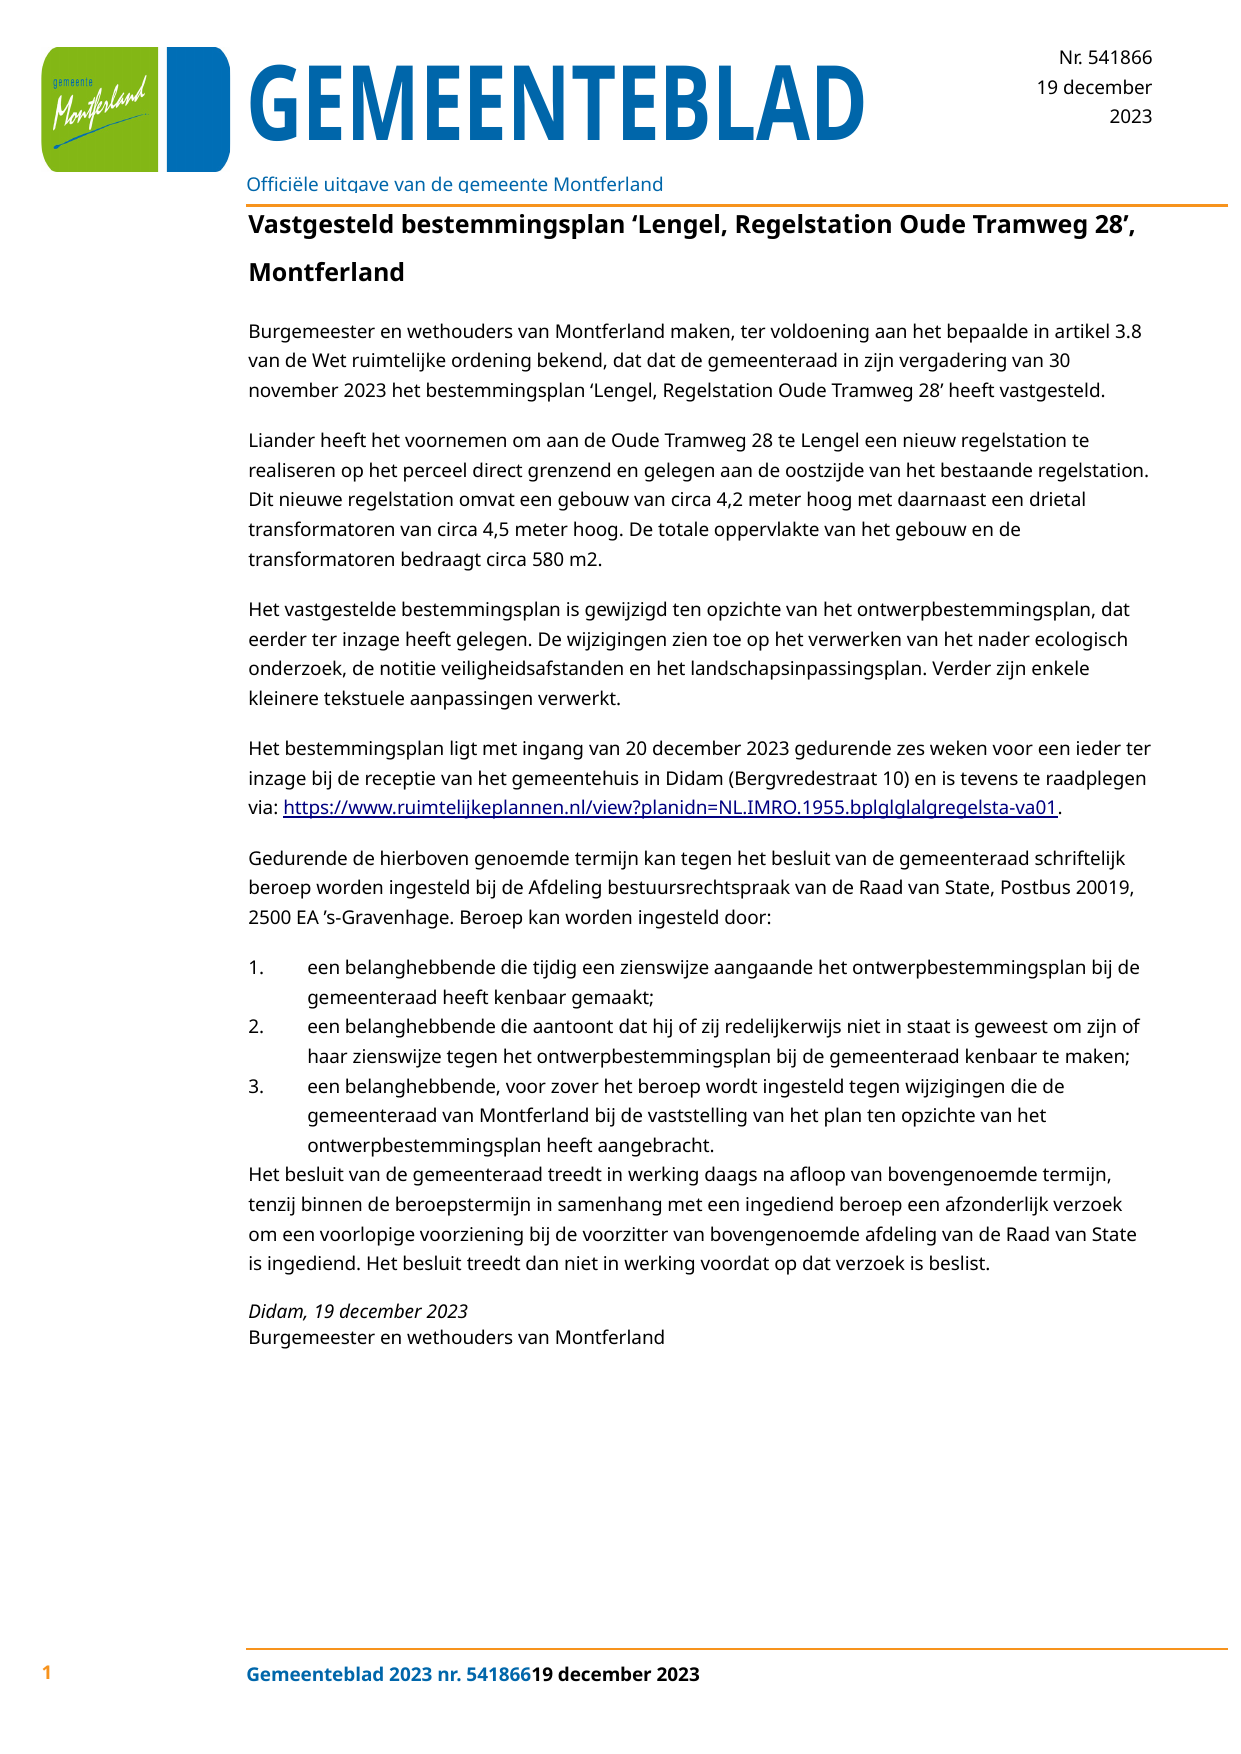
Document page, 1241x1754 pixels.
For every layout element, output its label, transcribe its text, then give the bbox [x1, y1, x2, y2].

list een belanghebbende, voor zover het beroep wordt ingesteld tegen wijzigingen die de gemeenteraad van Montferland bij de vaststelling van het plan ten opzichte van het ontwerpbestemmingsplan heeft aangebracht. [248, 1073, 1152, 1158]
picture [41, 47, 231, 172]
text Het besluit van de gemeenteraad treedt in werking daags na afloop van bovengenoemde termijn, tenzij binnen de beroepstermijn in samenhang met een ingediend beroep een afzonderlijk verzoek om een voorlopige voorziening bij de voorzitter van bovengenoemde afdeling van de Raad van State is ingediend. Het besluit treedt dan niet in werking voordat op dat verzoek is beslist. [248, 1162, 1152, 1276]
text Burgemeester en wethouders van Montferland [248, 1324, 1152, 1350]
text Liander heeft het voornemen om aan de Oude Tramweg 28 te Lengel een nieuw regelstation te realiseren op het perceel direct grenzend en gelegen aan de oostzijde van het bestaande regelstation. Dit nieuwe regelstation omvat een gebouw van circa 4,2 meter hoog met daarnaast een drietal transformatoren van circa 4,5 meter hoog. De totale oppervlakte van het gebouw en de transformatoren bedraagt circa 580 m2. [248, 427, 1152, 572]
text Gedurende de hierboven genoemde termijn kan tegen het besluit van de gemeenteraad schriftelijk beroep worden ingesteld bij de Afdeling bestuursrechtspraak van de Raad van State, Postbus 20019, 2500 EA ’s-Gravenhage. Beroep kan worden ingesteld door: [248, 845, 1152, 930]
text Burgemeester en wethouders van Montferland maken, ter voldoening aan het bepaalde in artikel 3.8 van de Wet ruimtelijke ordening bekend, dat dat de gemeenteraad in zijn vergadering van 30 november 2023 het bestemmingsplan ‘Lengel, Regelstation Oude Tramweg 28’ heeft vastgesteld. [248, 318, 1152, 403]
text Vastgesteld bestemmingsplan ‘Lengel, Regelstation Oude Tramweg 28’, Montferland [248, 207, 1152, 288]
list een belanghebbende die aantoont dat hij of zij redelijkerwijs niet in staat is geweest om zijn of haar zienswijze tegen het ontwerpbestemmingsplan bij de gemeenteraad kenbaar te maken; [248, 1014, 1152, 1069]
text Het bestemmingsplan ligt met ingang van 20 december 2023 gedurende zes weken voor een ieder ter inzage bij de receptie van het gemeentehuis in Didam (Bergvredestraat 10) en is tevens te raadplegen via: https://www.ruimtelijkeplannen.nl/view?planidn=NL.IMRO.1955.bplglglalgregelsta-va01. [248, 735, 1152, 820]
text Didam, 19 december 2023 [248, 1298, 1152, 1324]
list een belanghebbende die tijdig een zienswijze aangaande het ontwerpbestemmingsplan bij de gemeenteraad heeft kenbaar gemaakt; [248, 954, 1152, 1010]
text Het vastgestelde bestemmingsplan is gewijzigd ten opzichte van het ontwerpbestemmingsplan, dat eerder ter inzage heeft gelegen. De wijzigingen zien toe op het verwerken van het nader ecologisch onderzoek, de notitie veiligheidsafstanden en het landschapsinpassingsplan. Verder zijn enkele kleinere tekstuele aanpassingen verwerkt. [248, 596, 1152, 711]
